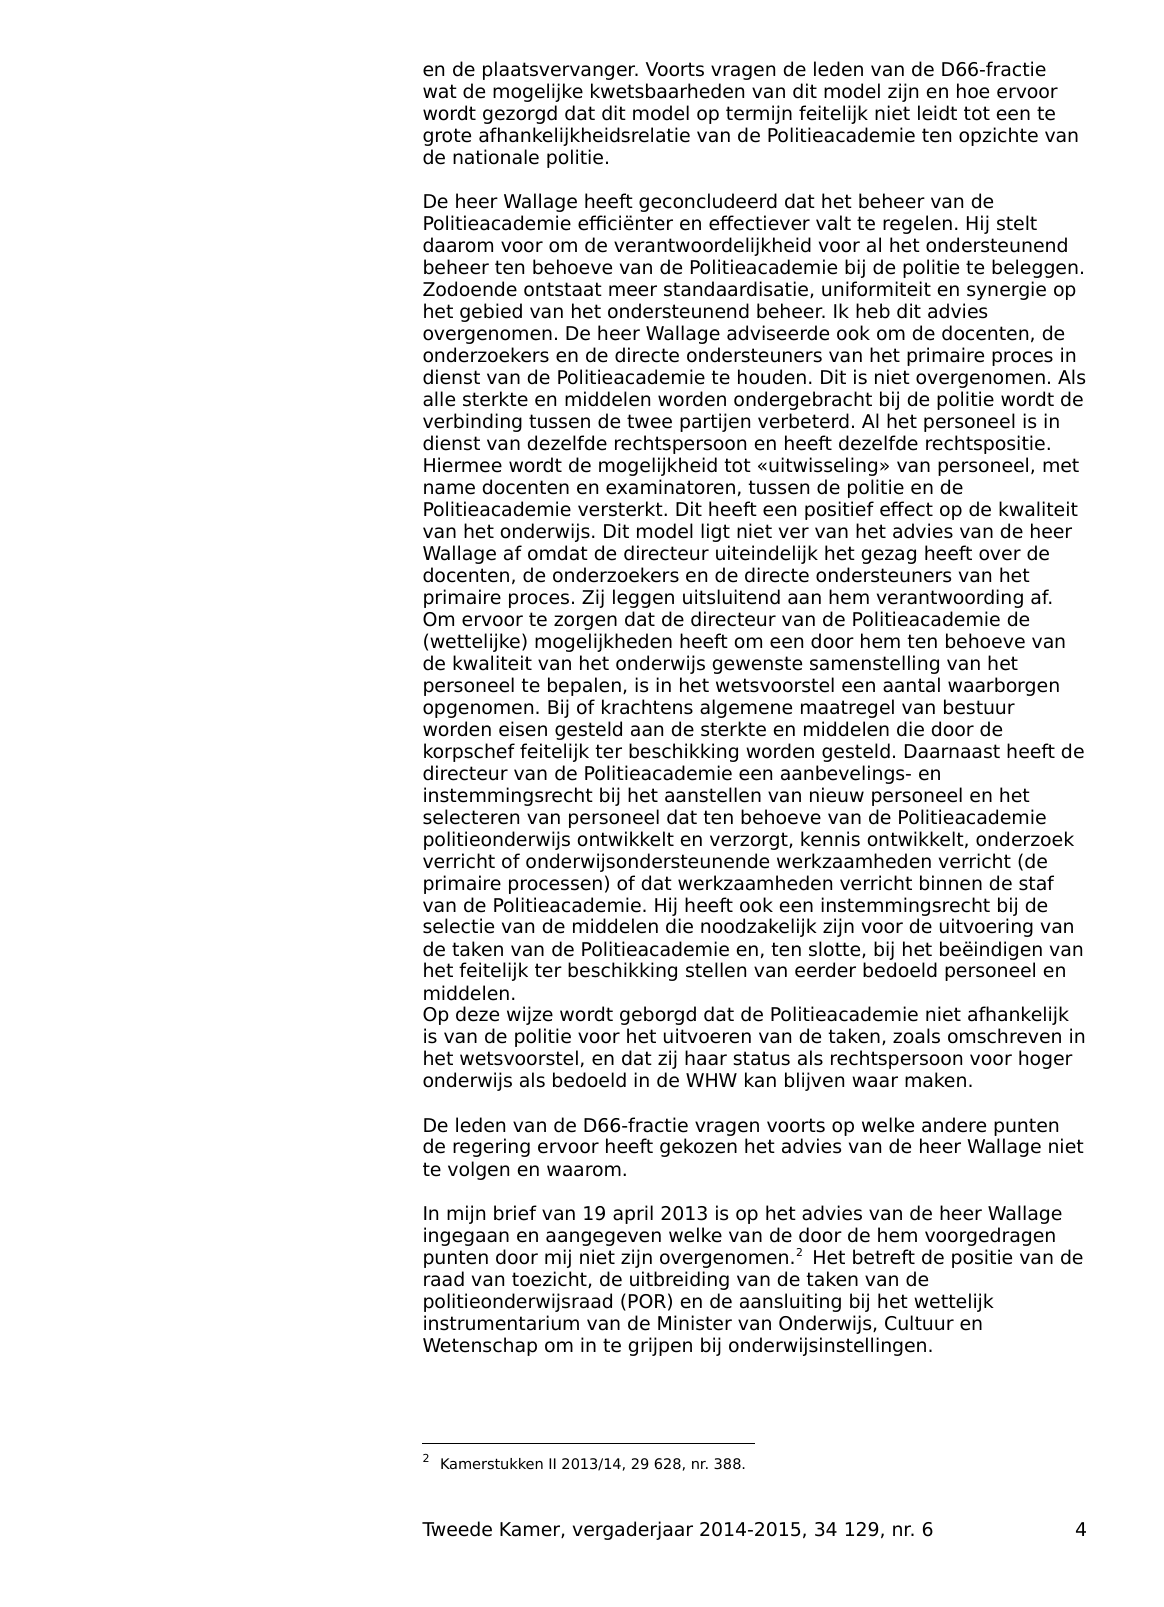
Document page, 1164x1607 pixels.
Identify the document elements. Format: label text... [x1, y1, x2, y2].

text De heer Wallage heeft geconcludeerd dat het beheer van de Politieacademie efficiënter en effectiever valt te regelen. Hij stelt daarom voor om de verantwoordelijkheid voor al het ondersteunend beheer ten behoeve van de Politieacademie bij de politie te beleggen. Zodoende ontstaat meer standaardisatie, uniformiteit en synergie op het gebied van het ondersteunend beheer. Ik heb dit advies overgenomen. De heer Wallage adviseerde ook om de docenten, de onderzoekers en de directe ondersteuners van het primaire proces in dienst van de Politieacademie te houden. Dit is niet overgenomen. Als alle sterkte en middelen worden ondergebracht bij de politie wordt de verbinding tussen de twee partijen verbeterd. Al het personeel is in dienst van dezelfde rechtspersoon en heeft dezelfde rechtspositie. Hiermee wordt de mogelijkheid tot «uitwisseling» van personeel, met name docenten en examinatoren, tussen de politie en de Politieacademie versterkt. Dit heeft een positief effect op de kwaliteit van het onderwijs. Dit model ligt niet ver van het advies van de heer Wallage af omdat de directeur uiteindelijk het gezag heeft over de docenten, de onderzoekers en de directe ondersteuners van het primaire proces. Zij leggen uitsluitend aan hem verantwoording af. [422, 191, 1087, 609]
text en de plaatsvervanger. Voorts vragen de leden van de D66-fractie wat de mogelijke kwetsbaarheden van dit model zijn en hoe ervoor wordt gezorgd dat dit model op termijn feitelijk niet leidt tot een te grote afhankelijkheidsrelatie van de Politieacademie ten opzichte van de nationale politie. [422, 59, 1087, 169]
text De leden van de D66-fractie vragen voorts op welke andere punten de regering ervoor heeft gekozen het advies van de heer Wallage niet te volgen en waarom. [422, 1114, 1087, 1180]
text Om ervoor te zorgen dat de directeur van de Politieacademie de (wettelijke) mogelijkheden heeft om een door hem ten behoeve van de kwaliteit van het onderwijs gewenste samenstelling van het personeel te bepalen, is in het wetsvoorstel een aantal waarborgen opgenomen. Bij of krachtens algemene maatregel van bestuur worden eisen gesteld aan de sterkte en middelen die door de korpschef feitelijk ter beschikking worden gesteld. Daarnaast heeft de directeur van de Politieacademie een aanbevelings- en instemmingsrecht bij het aanstellen van nieuw personeel en het selecteren van personeel dat ten behoeve van de Politieacademie politieonderwijs ontwikkelt en verzorgt, kennis ontwikkelt, onderzoek verricht of onderwijsondersteunende werkzaamheden verricht (de primaire processen) of dat werkzaamheden verricht binnen de staf van de Politieacademie. Hij heeft ook een instemmingsrecht bij de selectie van de middelen die noodzakelijk zijn voor de uitvoering van de taken van de Politieacademie en, ten slotte, bij het beëindigen van het feitelijk ter beschikking stellen van eerder bedoeld personeel en middelen. [422, 609, 1087, 1004]
text Kamerstukken II 2013/14, 29 628, nr. 388. [422, 1452, 1087, 1474]
text Op deze wijze wordt geborgd dat de Politieacademie niet afhankelijk is van de politie voor het uitvoeren van de taken, zoals omschreven in het wetsvoorstel, en dat zij haar status als rechtspersoon voor hoger onderwijs als bedoeld in de WHW kan blijven waar maken. [422, 1004, 1087, 1092]
text In mijn brief van 19 april 2013 is op het advies van de heer Wallage ingegaan en aangegeven welke van de door de hem voorgedragen punten door mij niet zijn overgenomen. Het betreft de positie van de raad van toezicht, de uitbreiding van de taken van de politieonderwijsraad (POR) en de aansluiting bij het wettelijk instrumentarium van de Minister van Onderwijs, Cultuur en Wetenschap om in te grijpen bij onderwijsinstellingen. [422, 1203, 1087, 1356]
